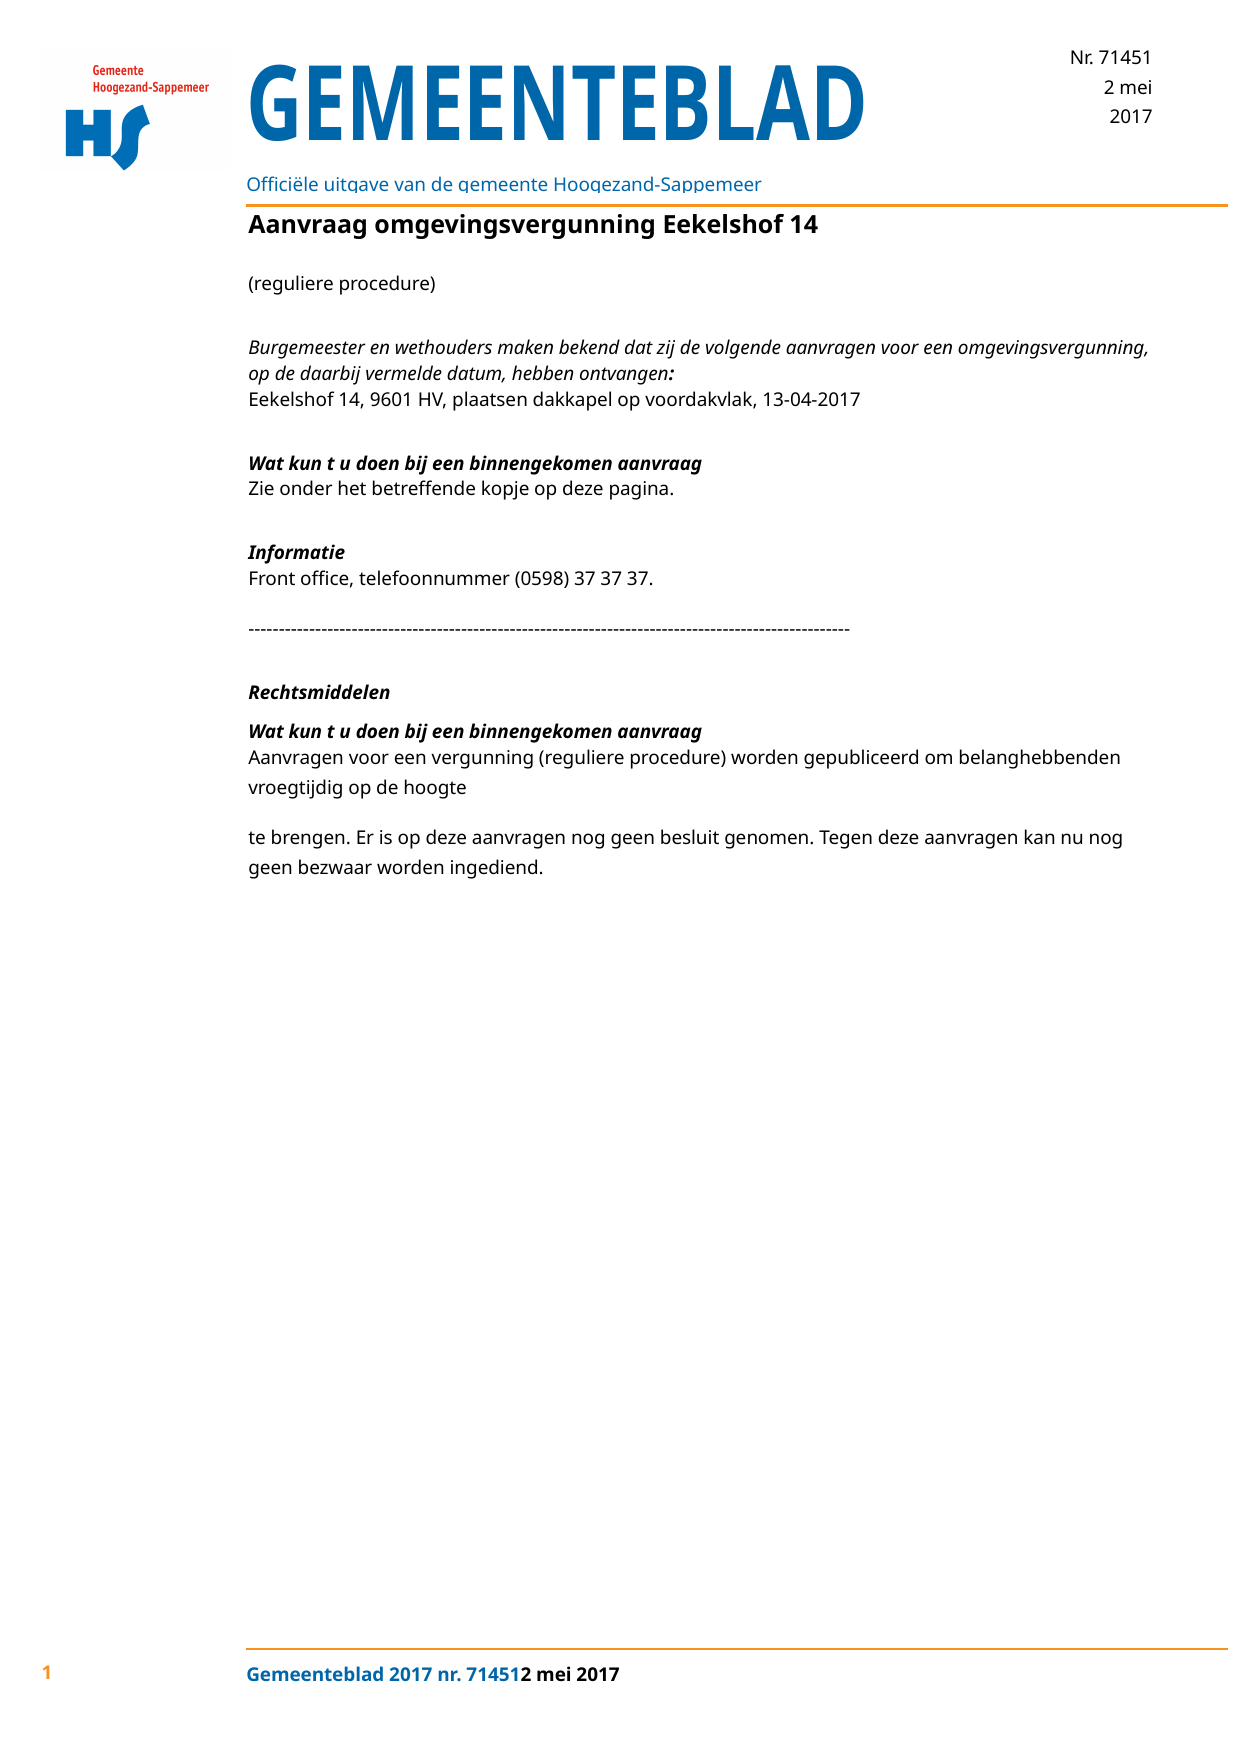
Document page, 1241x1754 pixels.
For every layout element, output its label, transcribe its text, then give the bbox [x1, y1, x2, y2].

text Burgemeester en wethouders maken bekend dat zij de volgende aanvragen voor een omgevingsvergunning, op de daarbij vermelde datum, hebben ontvangen: [248, 334, 1152, 386]
text (reguliere procedure) [248, 270, 1152, 296]
picture [41, 47, 231, 172]
text Aanvragen voor een vergunning (reguliere procedure) worden gepubliceerd om belanghebbenden vroegtijdig op de hoogte [248, 744, 1152, 800]
text Informatie [248, 539, 1152, 565]
text Wat kun t u doen bij een binnengekomen aanvraag [248, 719, 1152, 744]
text Eekelshof 14, 9601 HV, plaatsen dakkapel op voordakvlak, 13-04-2017 [248, 386, 1152, 411]
text te brengen. Er is op deze aanvragen nog geen besluit genomen. Tegen deze aanvragen kan nu nog geen bezwaar worden ingediend. [248, 824, 1152, 880]
text Aanvraag omgevingsvergunning Eekelshof 14 [248, 207, 1152, 241]
text --------------------------------------------------------------------------------------------------- [248, 616, 1152, 641]
text Rechtsmiddelen [248, 679, 1152, 705]
text Wat kun t u doen bij een binnengekomen aanvraag [248, 450, 1152, 475]
text Zie onder het betreffende kopje op deze pagina. [248, 475, 1152, 501]
text Front office, telefoonnummer (0598) 37 37 37. [248, 565, 1152, 591]
